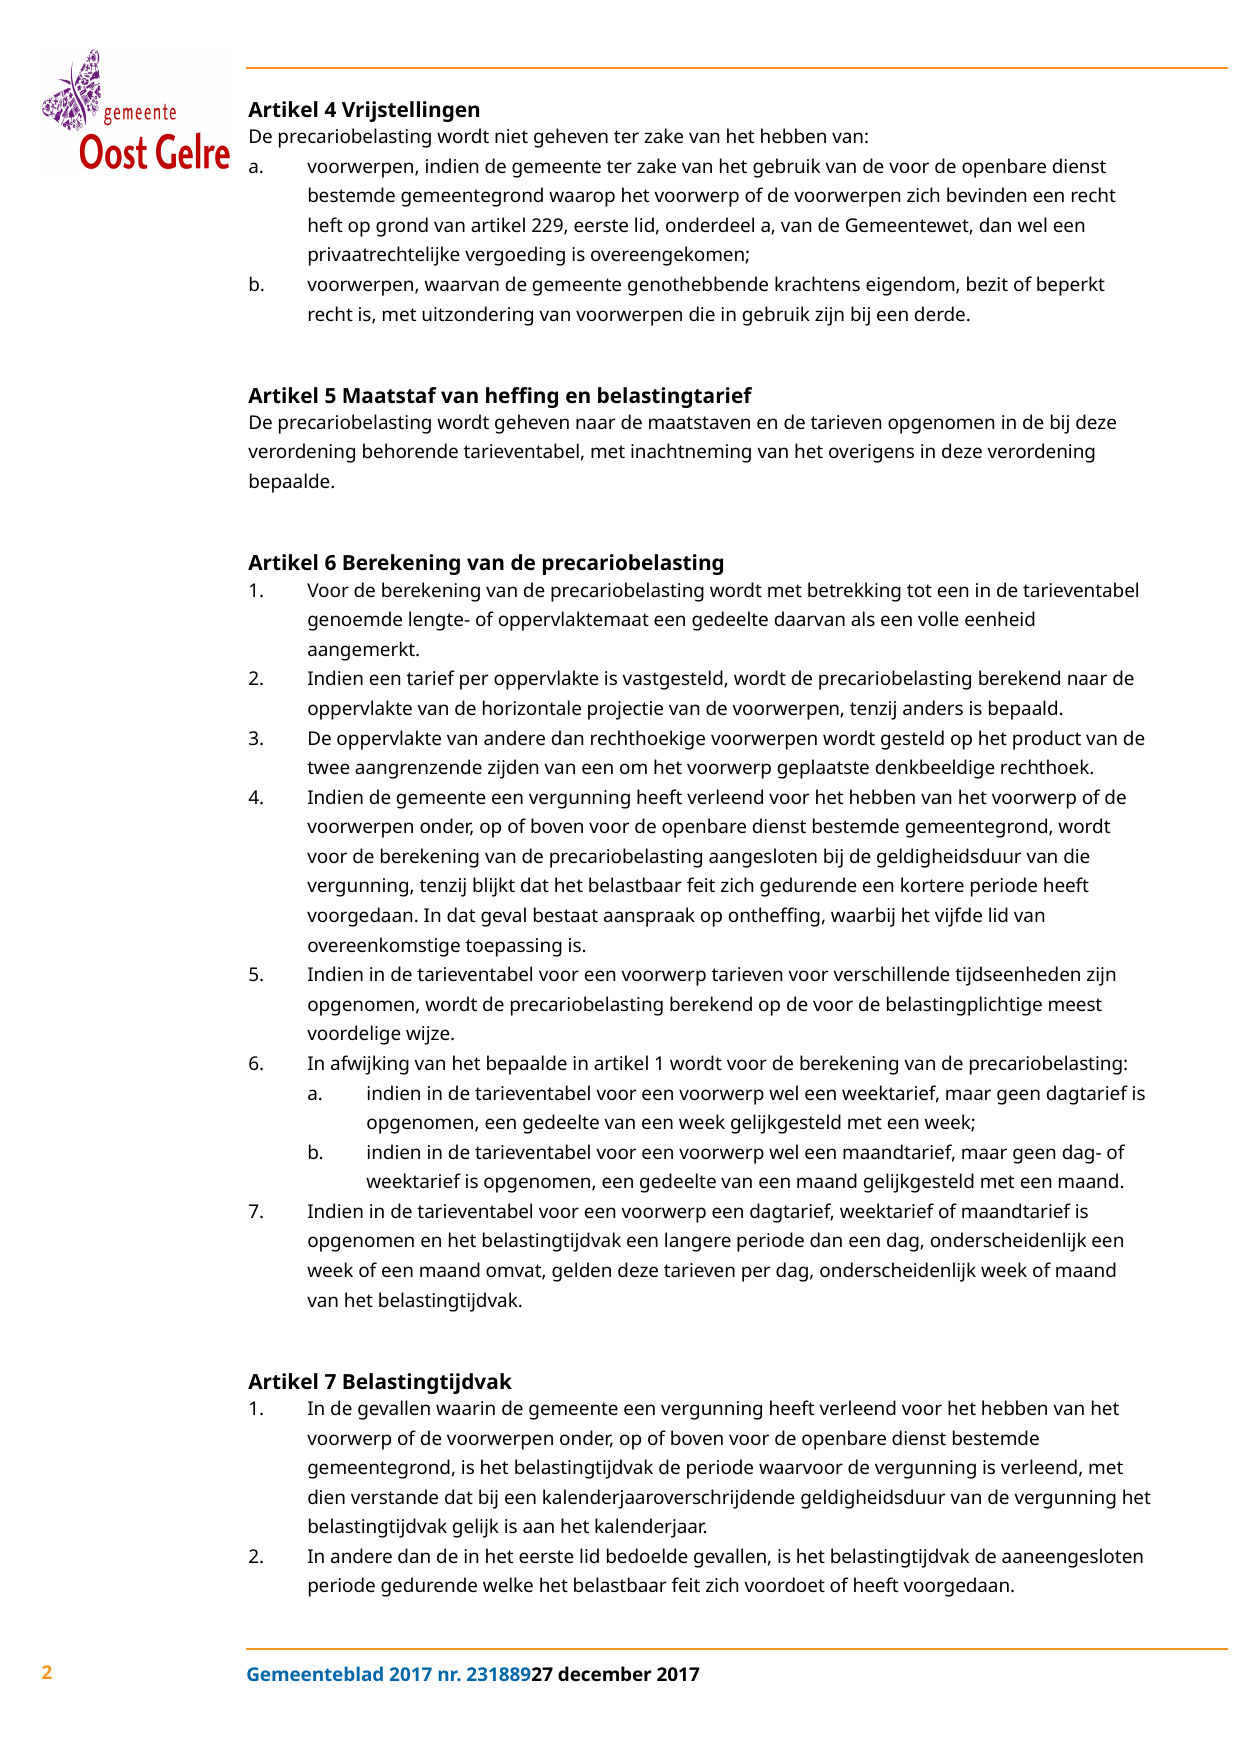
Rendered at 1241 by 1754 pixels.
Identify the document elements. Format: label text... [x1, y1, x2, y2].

list Indien de gemeente een vergunning heeft verleend voor het hebben van het voorwerp of de voorwerpen onder, op of boven voor de openbare dienst bestemde gemeentegrond, wordt voor de berekening van de precariobelasting aangesloten bij de geldigheidsduur van die vergunning, tenzij blijkt dat het belastbaar feit zich gedurende een kortere periode heeft voorgedaan. In dat geval bestaat aanspraak op ontheffing, waarbij het vijfde lid van overeenkomstige toepassing is. [248, 784, 1152, 957]
list Indien in de tarieventabel voor een voorwerp een dagtarief, weektarief of maandtarief is opgenomen en het belastingtijdvak een langere periode dan een dag, onderscheidenlijk een week of een maand omvat, gelden deze tarieven per dag, onderscheidenlijk week of maand van het belastingtijdvak. [248, 1198, 1152, 1312]
picture [41, 47, 231, 172]
text Artikel 7 Belastingtijdvak [248, 1367, 1152, 1395]
list In afwijking van het bepaalde in artikel 1 wordt voor de berekening van de precariobelasting: [248, 1050, 1152, 1076]
list De oppervlakte van andere dan rechthoekige voorwerpen wordt gesteld op het product van de twee aangrenzende zijden van een om het voorwerp geplaatste denkbeeldige rechthoek. [248, 725, 1152, 780]
list voorwerpen, waarvan de gemeente genothebbende krachtens eigendom, bezit of beperkt recht is, met uitzondering van voorwerpen die in gebruik zijn bij een derde. [248, 271, 1152, 326]
list In andere dan de in het eerste lid bedoelde gevallen, is het belastingtijdvak de aaneengesloten periode gedurende welke het belastbaar feit zich voordoet of heeft voorgedaan. [248, 1543, 1152, 1598]
text Artikel 4 Vrijstellingen [248, 95, 1152, 123]
list indien in de tarieventabel voor een voorwerp wel een weektarief, maar geen dagtarief is opgenomen, een gedeelte van een week gelijkgesteld met een week; [307, 1080, 1152, 1135]
text De precariobelasting wordt geheven naar de maatstaven en de tarieven opgenomen in de bij deze verordening behorende tarieventabel, met inachtneming van het overigens in deze verordening bepaalde. [248, 409, 1152, 494]
text Artikel 5 Maatstaf van heffing en belastingtarief [248, 381, 1152, 409]
list Indien in de tarieventabel voor een voorwerp tarieven voor verschillende tijdseenheden zijn opgenomen, wordt de precariobelasting berekend op de voor de belastingplichtige meest voordelige wijze. [248, 961, 1152, 1046]
list indien in de tarieventabel voor een voorwerp wel een maandtarief, maar geen dag- of weektarief is opgenomen, een gedeelte van een maand gelijkgesteld met een maand. [307, 1139, 1152, 1194]
text Artikel 6 Berekening van de precariobelasting [248, 548, 1152, 577]
list Indien een tarief per oppervlakte is vastgesteld, wordt de precariobelasting berekend naar de oppervlakte van de horizontale projectie van de voorwerpen, tenzij anders is bepaald. [248, 666, 1152, 721]
text De precariobelasting wordt niet geheven ter zake van het hebben van: [248, 123, 1152, 149]
list In de gevallen waarin de gemeente een vergunning heeft verleend voor het hebben van het voorwerp of de voorwerpen onder, op of boven voor de openbare dienst bestemde gemeentegrond, is het belastingtijdvak de periode waarvoor de vergunning is verleend, met dien verstande dat bij een kalenderjaaroverschrijdende geldigheidsduur van de vergunning het belastingtijdvak gelijk is aan het kalenderjaar. [248, 1395, 1152, 1539]
list Voor de berekening van de precariobelasting wordt met betrekking tot een in de tarieventabel genoemde lengte- of oppervlaktemaat een gedeelte daarvan als een volle eenheid aangemerkt. [248, 577, 1152, 662]
list voorwerpen, indien de gemeente ter zake van het gebruik van de voor de openbare dienst bestemde gemeentegrond waarop het voorwerp of de voorwerpen zich bevinden een recht heft op grond van artikel 229, eerste lid, onderdeel a, van de Gemeentewet, dan wel een privaatrechtelijke vergoeding is overeengekomen; [248, 153, 1152, 267]
